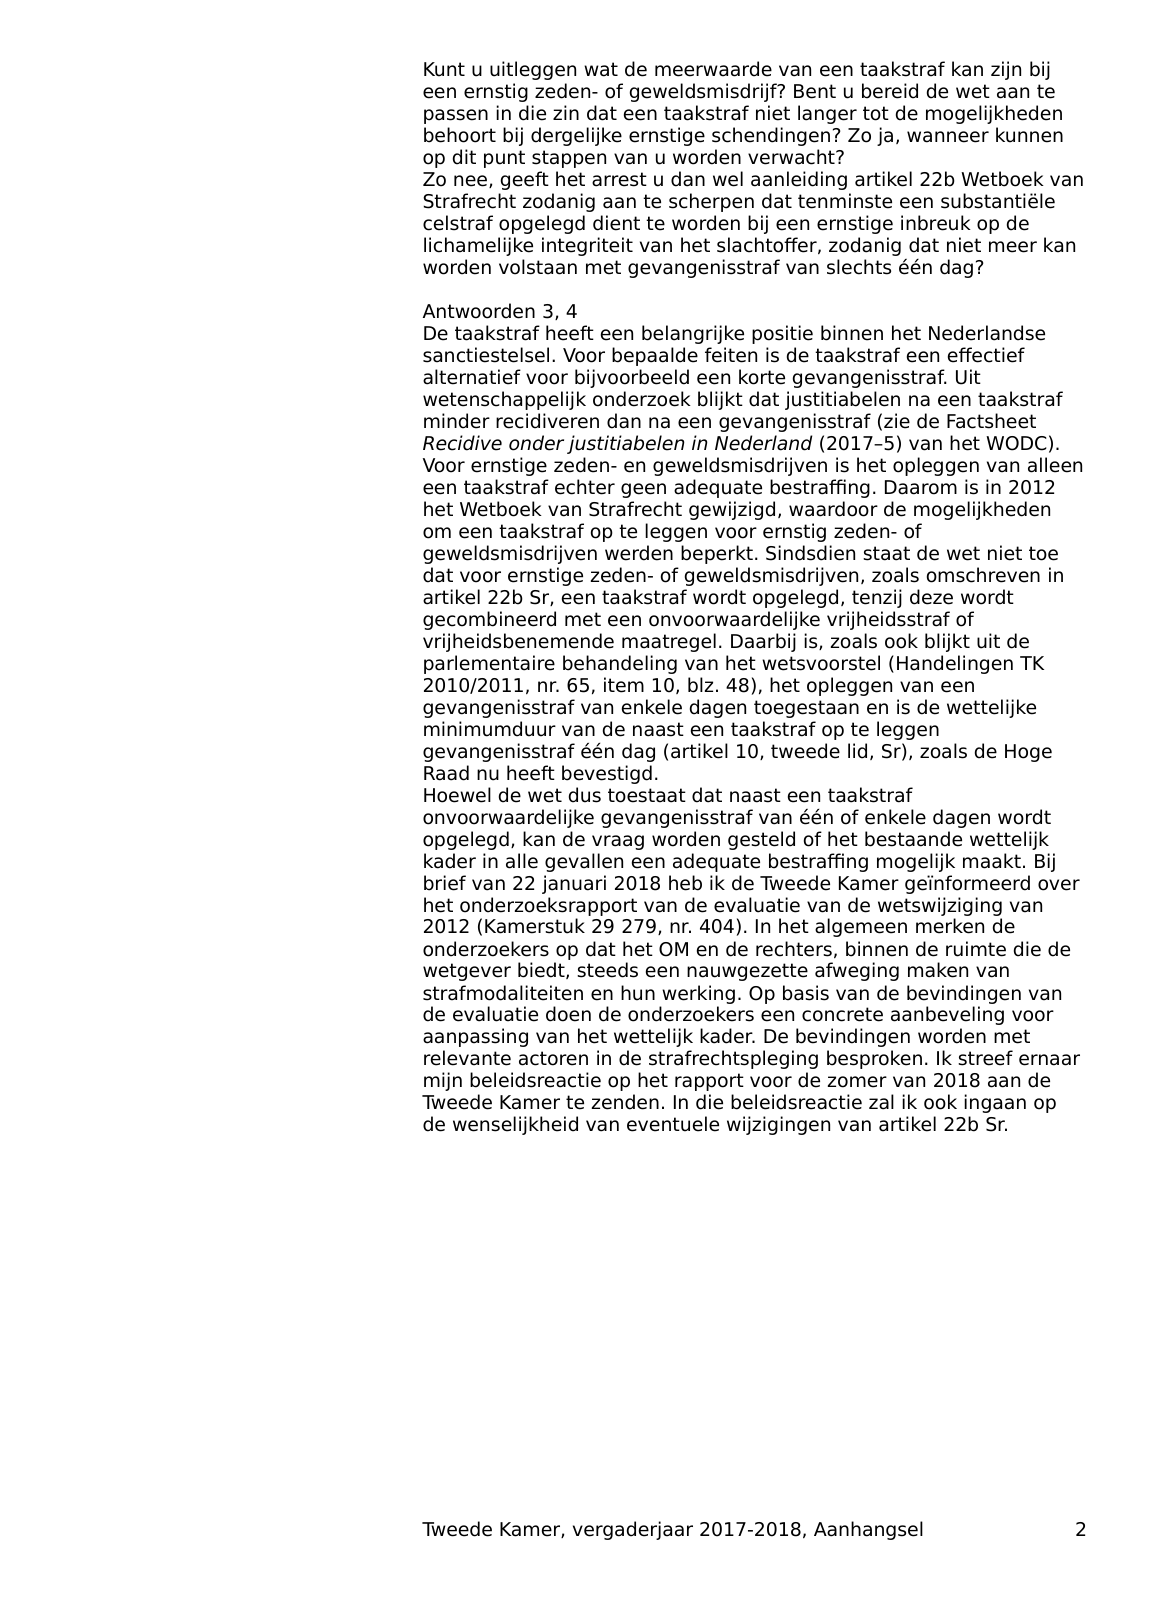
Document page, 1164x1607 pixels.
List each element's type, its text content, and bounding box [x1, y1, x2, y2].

text De taakstraf heeft een belangrijke positie binnen het Nederlandse sanctiestelsel. Voor bepaalde feiten is de taakstraf een effectief alternatief voor bijvoorbeeld een korte gevangenisstraf. Uit wetenschappelijk onderzoek blijkt dat justitiabelen na een taakstraf minder recidiveren dan na een gevangenisstraf (zie de Factsheet Recidive onder justitiabelen in Nederland (2017–5) van het WODC). Voor ernstige zeden- en geweldsmisdrijven is het opleggen van alleen een taakstraf echter geen adequate bestraffing. Daarom is in 2012 het Wetboek van Strafrecht gewijzigd, waardoor de mogelijkheden om een taakstraf op te leggen voor ernstig zeden- of geweldsmisdrijven werden beperkt. Sindsdien staat de wet niet toe dat voor ernstige zeden- of geweldsmisdrijven, zoals omschreven in artikel 22b Sr, een taakstraf wordt opgelegd, tenzij deze wordt gecombineerd met een onvoorwaardelijke vrijheidsstraf of vrijheidsbenemende maatregel. Daarbij is, zoals ook blijkt uit de parlementaire behandeling van het wetsvoorstel (Handelingen TK 2010/2011, nr. 65, item 10, blz. 48), het opleggen van een gevangenisstraf van enkele dagen toegestaan en is de wettelijke minimumduur van de naast een taakstraf op te leggen gevangenisstraf één dag (artikel 10, tweede lid, Sr), zoals de Hoge Raad nu heeft bevestigd. [422, 323, 1087, 784]
text Kunt u uitleggen wat de meerwaarde van een taakstraf kan zijn bij een ernstig zeden- of geweldsmisdrijf? Bent u bereid de wet aan te passen in die zin dat een taakstraf niet langer tot de mogelijkheden behoort bij dergelijke ernstige schendingen? Zo ja, wanneer kunnen op dit punt stappen van u worden verwacht? [422, 59, 1087, 169]
text Zo nee, geeft het arrest u dan wel aanleiding artikel 22b Wetboek van Strafrecht zodanig aan te scherpen dat tenminste een substantiële celstraf opgelegd dient te worden bij een ernstige inbreuk op de lichamelijke integriteit van het slachtoffer, zodanig dat niet meer kan worden volstaan met gevangenisstraf van slechts één dag? [422, 169, 1087, 279]
text Antwoorden 3, 4 [422, 301, 1087, 323]
text Hoewel de wet dus toestaat dat naast een taakstraf onvoorwaardelijke gevangenisstraf van één of enkele dagen wordt opgelegd, kan de vraag worden gesteld of het bestaande wettelijk kader in alle gevallen een adequate bestraffing mogelijk maakt. Bij brief van 22 januari 2018 heb ik de Tweede Kamer geïnformeerd over het onderzoeksrapport van de evaluatie van de wetswijziging van 2012 (Kamerstuk 29 279, nr. 404). In het algemeen merken de onderzoekers op dat het OM en de rechters, binnen de ruimte die de wetgever biedt, steeds een nauwgezette afweging maken van strafmodaliteiten en hun werking. Op basis van de bevindingen van de evaluatie doen de onderzoekers een concrete aanbeveling voor aanpassing van het wettelijk kader. De bevindingen worden met relevante actoren in de strafrechtspleging besproken. Ik streef ernaar mijn beleidsreactie op het rapport voor de zomer van 2018 aan de Tweede Kamer te zenden. In die beleidsreactie zal ik ook ingaan op de wenselijkheid van eventuele wijzigingen van artikel 22b Sr. [422, 784, 1087, 1136]
